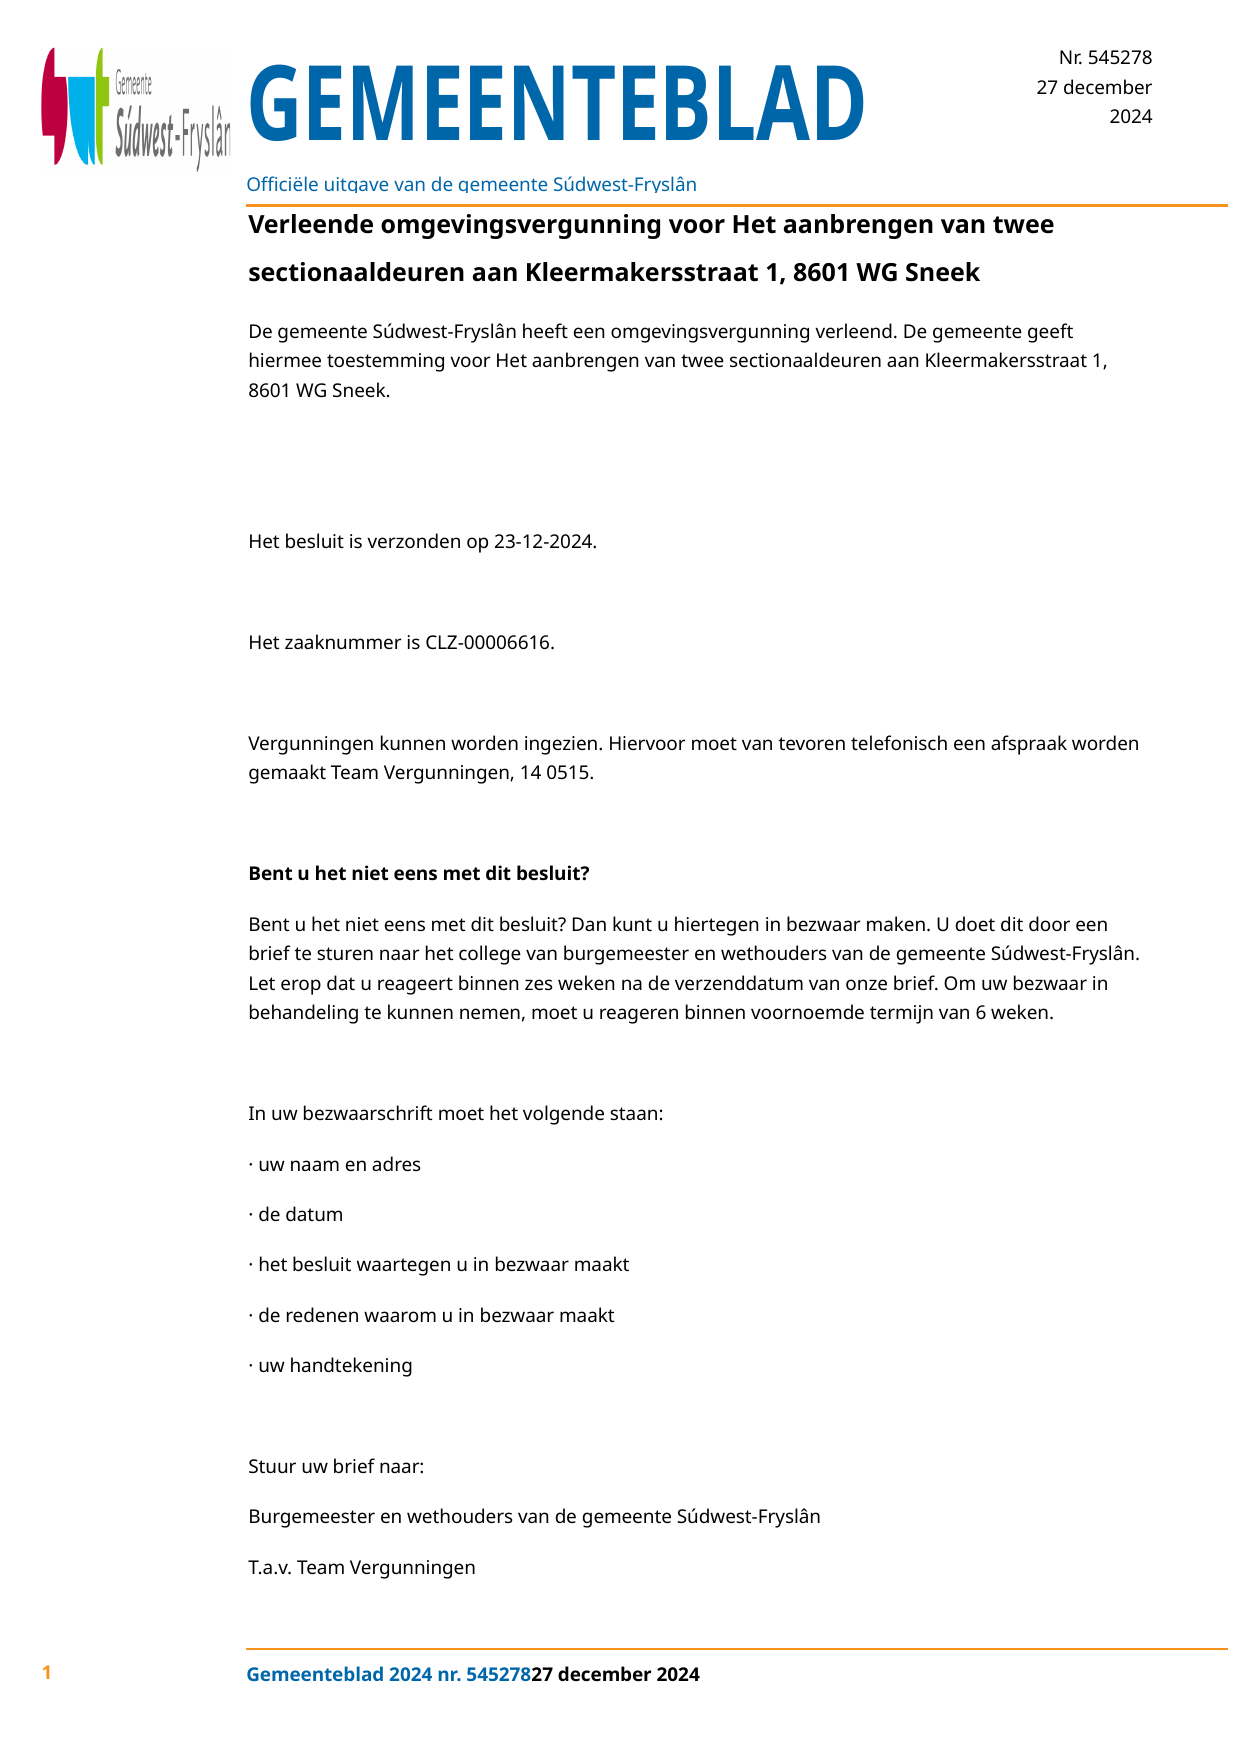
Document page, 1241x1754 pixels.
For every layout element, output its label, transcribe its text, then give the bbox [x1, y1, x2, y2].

text Bent u het niet eens met dit besluit? [248, 860, 1152, 886]
text De gemeente Súdwest-Fryslân heeft een omgevingsvergunning verleend. De gemeente geeft hiermee toestemming voor Het aanbrengen van twee sectionaaldeuren aan Kleermakersstraat 1, 8601 WG Sneek. [248, 318, 1152, 403]
text Stuur uw brief naar: [248, 1453, 1152, 1479]
text Bent u het niet eens met dit besluit? Dan kunt u hiertegen in bezwaar maken. U doet dit door een brief te sturen naar het college van burgemeester en wethouders van de gemeente Súdwest-Fryslân. Let erop dat u reageert binnen zes weken na de verzenddatum van onze brief. Om uw bezwaar in behandeling te kunnen nemen, moet u reageren binnen voornoemde termijn van 6 weken. [248, 911, 1152, 1025]
picture [41, 47, 231, 172]
text In uw bezwaarschrift moet het volgende staan: [248, 1100, 1152, 1126]
text · de redenen waarom u in bezwaar maakt [248, 1302, 1152, 1328]
text · de datum [248, 1201, 1152, 1227]
text Burgemeester en wethouders van de gemeente Súdwest-Fryslân [248, 1504, 1152, 1529]
text Het besluit is verzonden op 23-12-2024. [248, 528, 1152, 554]
text · uw handtekening [248, 1352, 1152, 1378]
text Verleende omgevingsvergunning voor Het aanbrengen van twee sectionaaldeuren aan Kleermakersstraat 1, 8601 WG Sneek [248, 207, 1152, 288]
text · uw naam en adres [248, 1151, 1152, 1177]
text Vergunningen kunnen worden ingezien. Hiervoor moet van tevoren telefonisch een afspraak worden gemaakt Team Vergunningen, 14 0515. [248, 730, 1152, 785]
text Het zaaknummer is CLZ-00006616. [248, 629, 1152, 655]
text T.a.v. Team Vergunningen [248, 1554, 1152, 1580]
text · het besluit waartegen u in bezwaar maakt [248, 1252, 1152, 1277]
